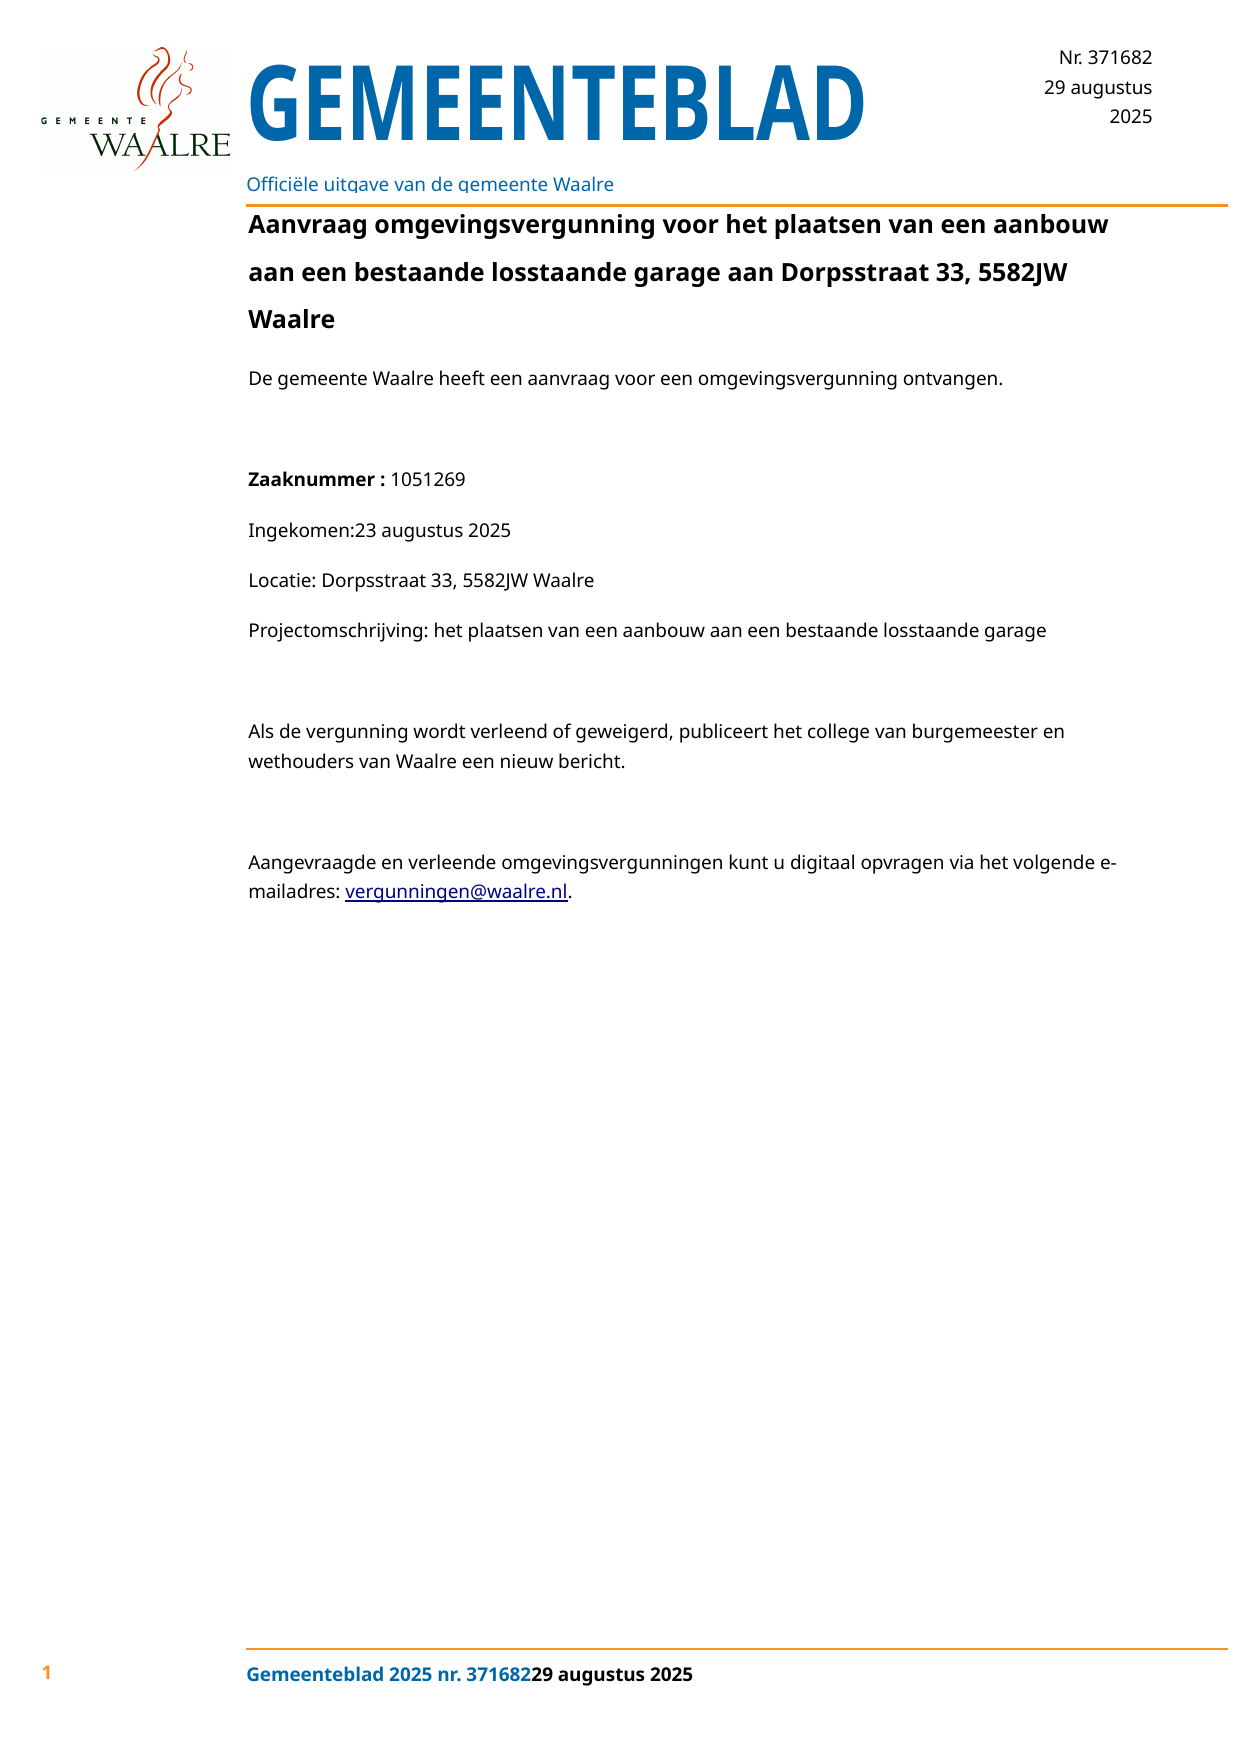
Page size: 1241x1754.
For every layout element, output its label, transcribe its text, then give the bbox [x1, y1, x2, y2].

text Projectomschrijving: het plaatsen van een aanbouw aan een bestaande losstaande garage [248, 618, 1152, 643]
text Locatie: Dorpsstraat 33, 5582JW Waalre [248, 567, 1152, 593]
text Aanvraag omgevingsvergunning voor het plaatsen van een aanbouw aan een bestaande losstaande garage aan Dorpsstraat 33, 5582JW Waalre [248, 207, 1152, 336]
text Aangevraagde en verleende omgevingsvergunningen kunt u digitaal opvragen via het volgende e-mailadres: vergunningen@waalre.nl. [248, 849, 1152, 904]
picture [41, 47, 231, 172]
text Zaaknummer : 1051269 [248, 466, 1152, 492]
text De gemeente Waalre heeft een aanvraag voor een omgevingsvergunning ontvangen. [248, 366, 1152, 391]
text Als de vergunning wordt verleend of geweigerd, publiceert het college van burgemeester en wethouders van Waalre een nieuw bericht. [248, 718, 1152, 774]
text Ingekomen:23 augustus 2025 [248, 517, 1152, 542]
